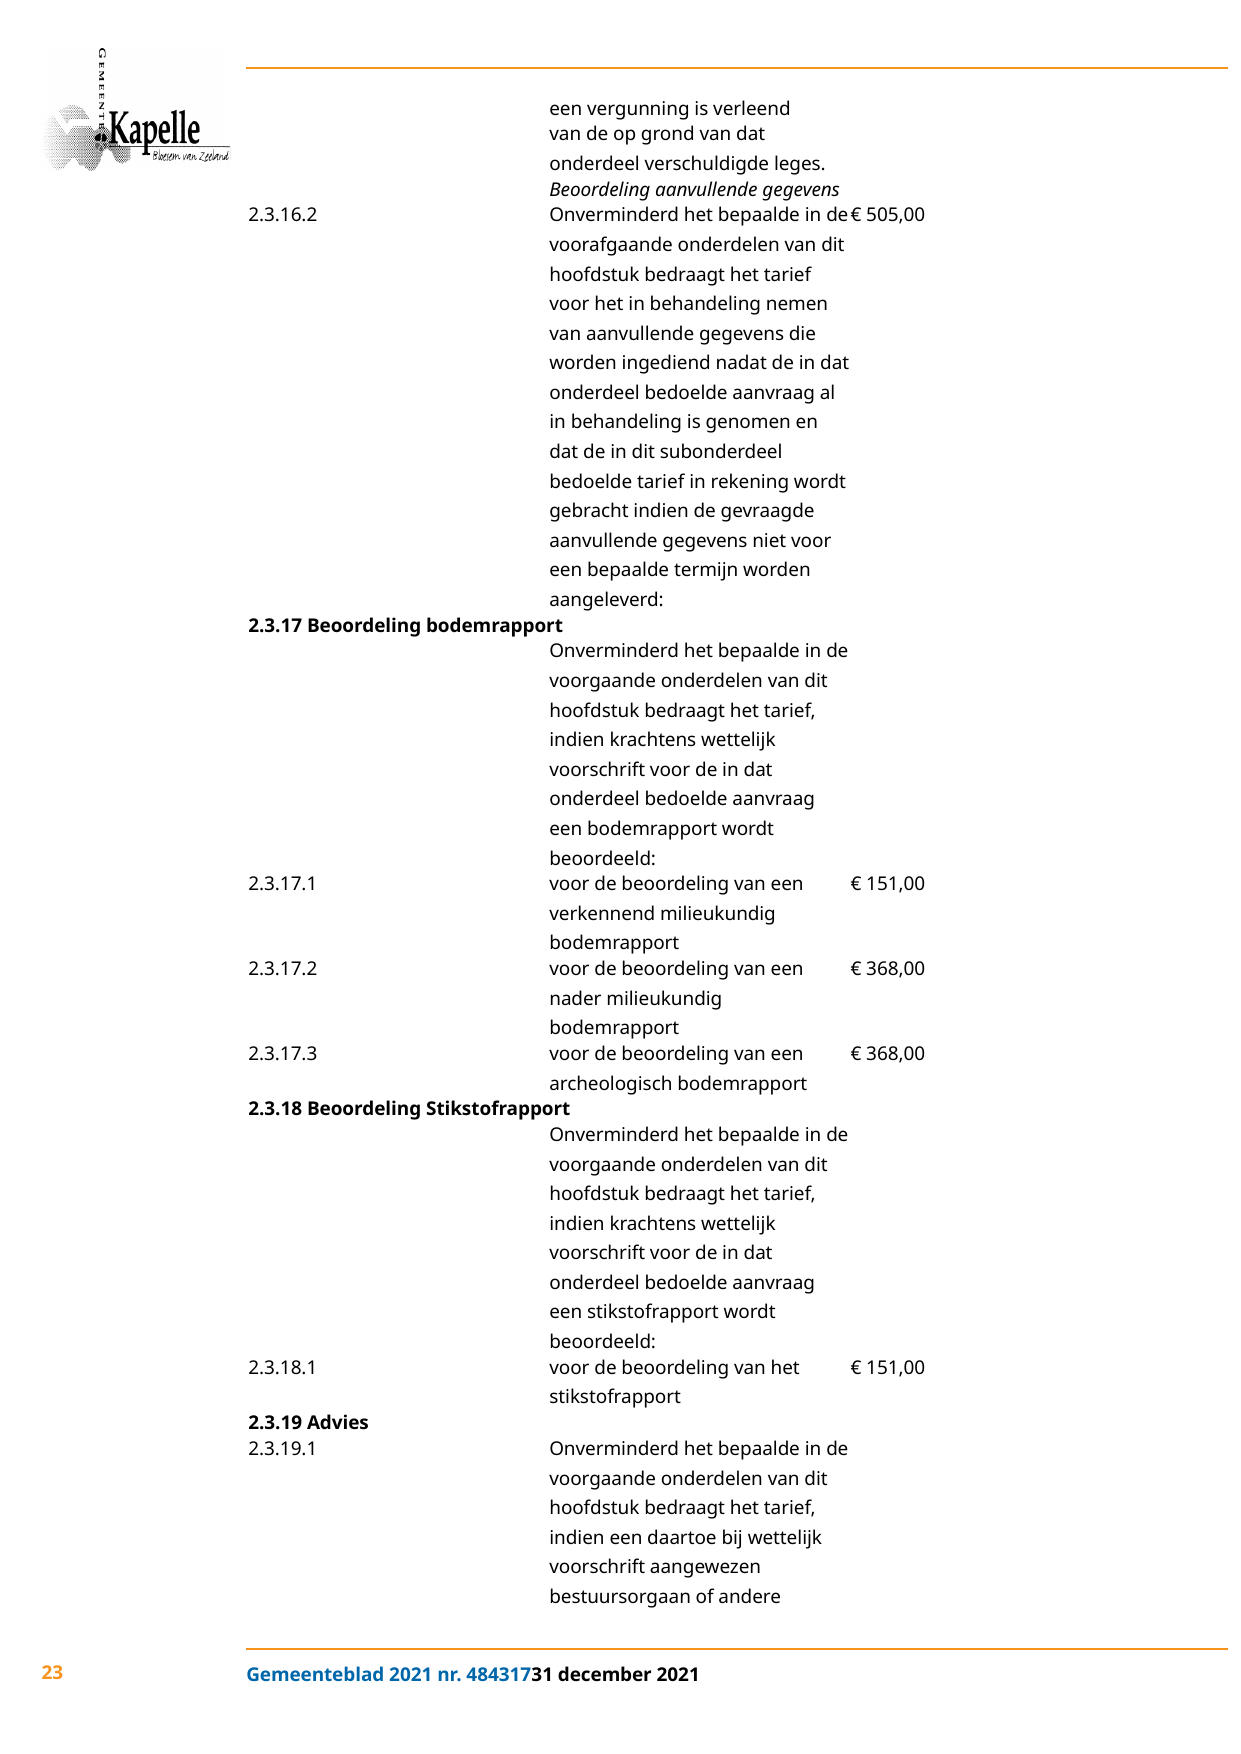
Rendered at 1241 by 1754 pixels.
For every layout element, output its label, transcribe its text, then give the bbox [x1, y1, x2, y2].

picture [41, 47, 231, 172]
table_cell € 151,00 [850, 870, 1152, 955]
table_cell 2.3.17 Beoordeling bodemrapport [248, 612, 1152, 638]
table_cell Onverminderd het bepaalde in de voorgaande onderdelen van dit hoofdstuk bedraagt het tarief, indien krachtens wettelijk voorschrift voor de in dat onderdeel bedoelde aanvraag een bodemrapport wordt beoordeeld: [549, 638, 850, 870]
table_cell voor de beoordeling van een archeologisch bodemrapport [549, 1040, 850, 1096]
table_cell [850, 1435, 1152, 1609]
table_cell 2.3.16.2 [248, 202, 549, 612]
table_cell Beoordeling aanvullende gegevens [549, 176, 850, 202]
table_cell € 368,00 [850, 1040, 1152, 1096]
table_cell 2.3.17.3 [248, 1040, 549, 1096]
table_cell Onverminderd het bepaalde in de voorgaande onderdelen van dit hoofdstuk bedraagt het tarief, indien een daartoe bij wettelijk voorschrift aangewezen bestuursorgaan of andere [549, 1435, 850, 1609]
table_cell [850, 95, 1152, 121]
table_cell een vergunning is verleend [549, 95, 850, 121]
table_cell 2.3.17.1 [248, 870, 549, 955]
table_cell 2.3.18.1 [248, 1354, 549, 1409]
table_cell [248, 638, 549, 870]
table_cell voor de beoordeling van een verkennend milieukundig bodemrapport [549, 870, 850, 955]
table_cell [248, 1121, 549, 1354]
table_cell [248, 95, 549, 176]
table_cell 2.3.17.2 [248, 955, 549, 1040]
table_cell [850, 176, 1152, 202]
table_cell [850, 1121, 1152, 1354]
table_cell [850, 638, 1152, 870]
table_cell [850, 121, 1152, 176]
table_cell Onverminderd het bepaalde in de voorgaande onderdelen van dit hoofdstuk bedraagt het tarief, indien krachtens wettelijk voorschrift voor de in dat onderdeel bedoelde aanvraag een stikstofrapport wordt beoordeeld: [549, 1121, 850, 1354]
table_cell 2.3.19.1 [248, 1435, 549, 1609]
table_cell € 368,00 [850, 955, 1152, 1040]
table_cell [248, 176, 549, 202]
table_cell € 151,00 [850, 1354, 1152, 1409]
table_cell 2.3.19 Advies [248, 1409, 1152, 1435]
table_cell voor de beoordeling van een nader milieukundig bodemrapport [549, 955, 850, 1040]
table_cell van de op grond van dat onderdeel verschuldigde leges. [549, 121, 850, 176]
table_cell 2.3.18 Beoordeling Stikstofrapport [248, 1096, 1152, 1121]
table_cell voor de beoordeling van het stikstofrapport [549, 1354, 850, 1409]
table_cell € 505,00 [850, 202, 1152, 612]
table_cell Onverminderd het bepaalde in de voorafgaande onderdelen van dit hoofdstuk bedraagt het tarief voor het in behandeling nemen van aanvullende gegevens die worden ingediend nadat de in dat onderdeel bedoelde aanvraag al in behandeling is genomen en dat de in dit subonderdeel bedoelde tarief in rekening wordt gebracht indien de gevraagde aanvullende gegevens niet voor een bepaalde termijn worden aangeleverd: [549, 202, 850, 612]
